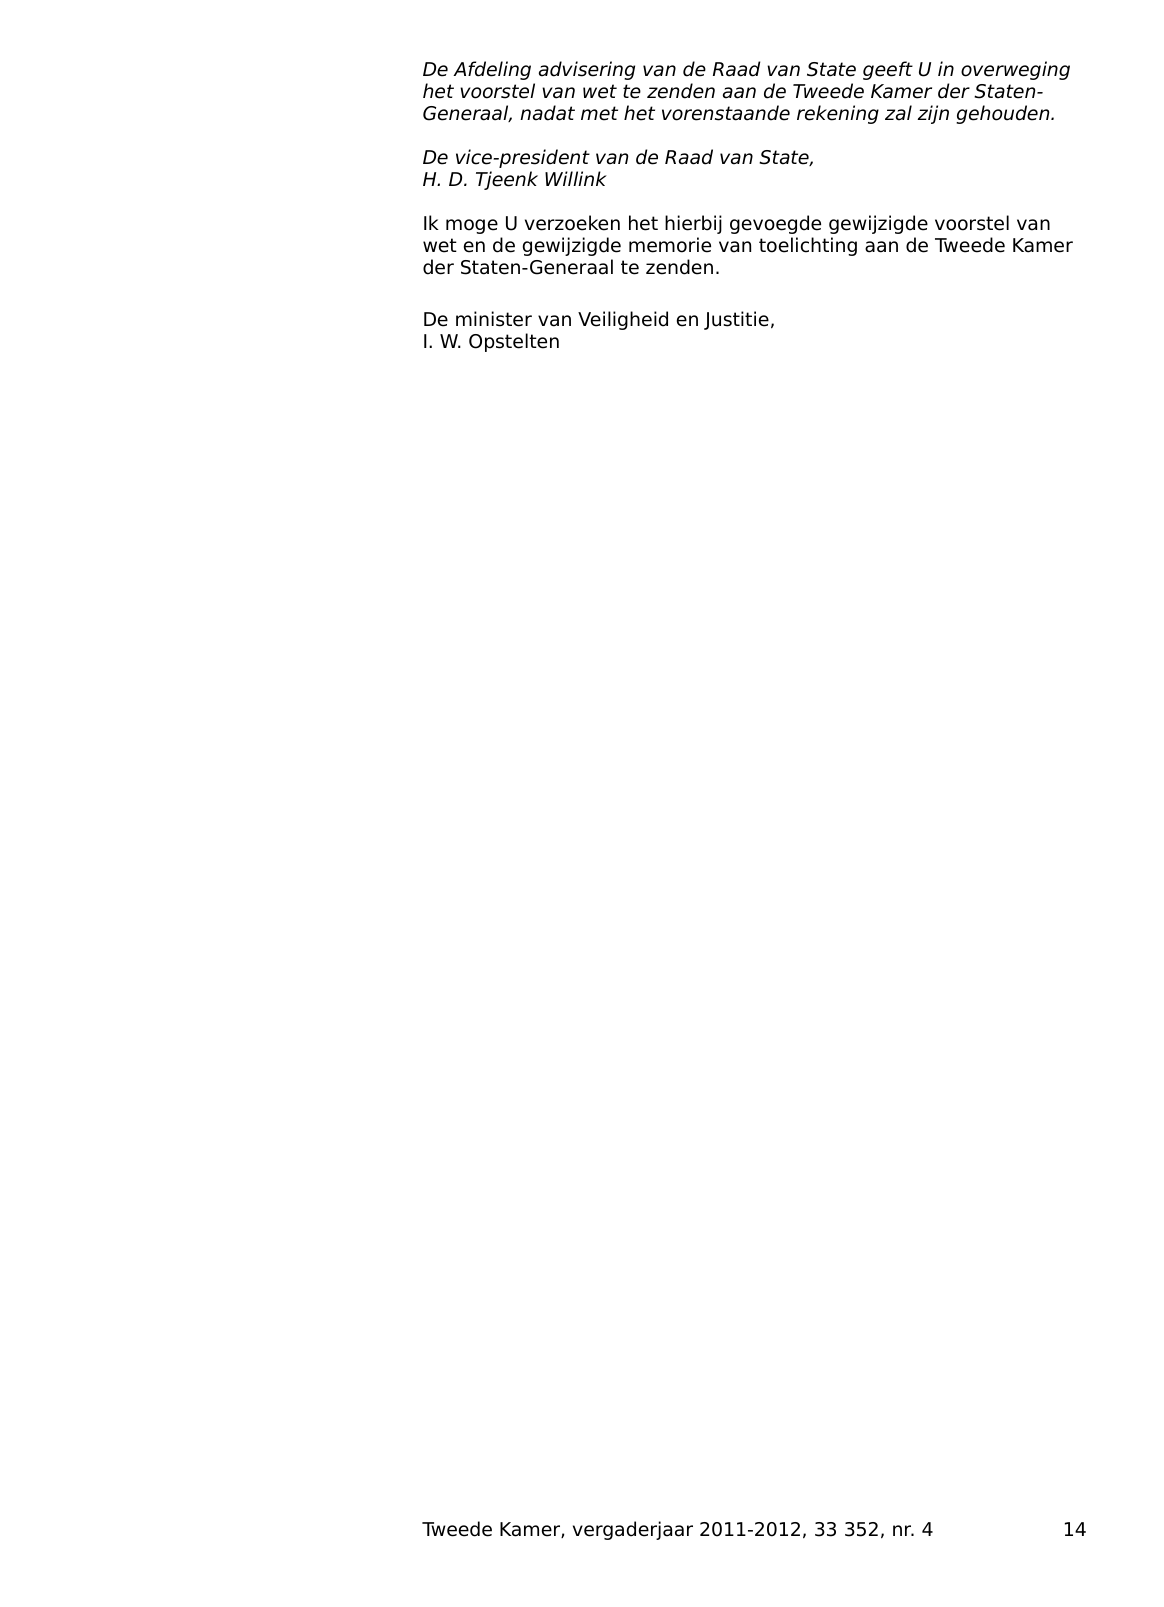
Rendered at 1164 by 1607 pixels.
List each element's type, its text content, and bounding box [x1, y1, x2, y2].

text H. D. Tjeenk Willink [422, 169, 1087, 191]
text De Afdeling advisering van de Raad van State geeft U in overweging het voorstel van wet te zenden aan de Tweede Kamer der Staten-Generaal, nadat met het vorenstaande rekening zal zijn gehouden. [422, 59, 1087, 125]
text Ik moge U verzoeken het hierbij gevoegde gewijzigde voorstel van wet en de gewijzigde memorie van toelichting aan de Tweede Kamer der Staten-Generaal te zenden. [422, 213, 1087, 279]
text De vice-president van de Raad van State, [422, 147, 1087, 169]
text De minister van Veiligheid en Justitie, I. W. Opstelten [422, 309, 1087, 353]
